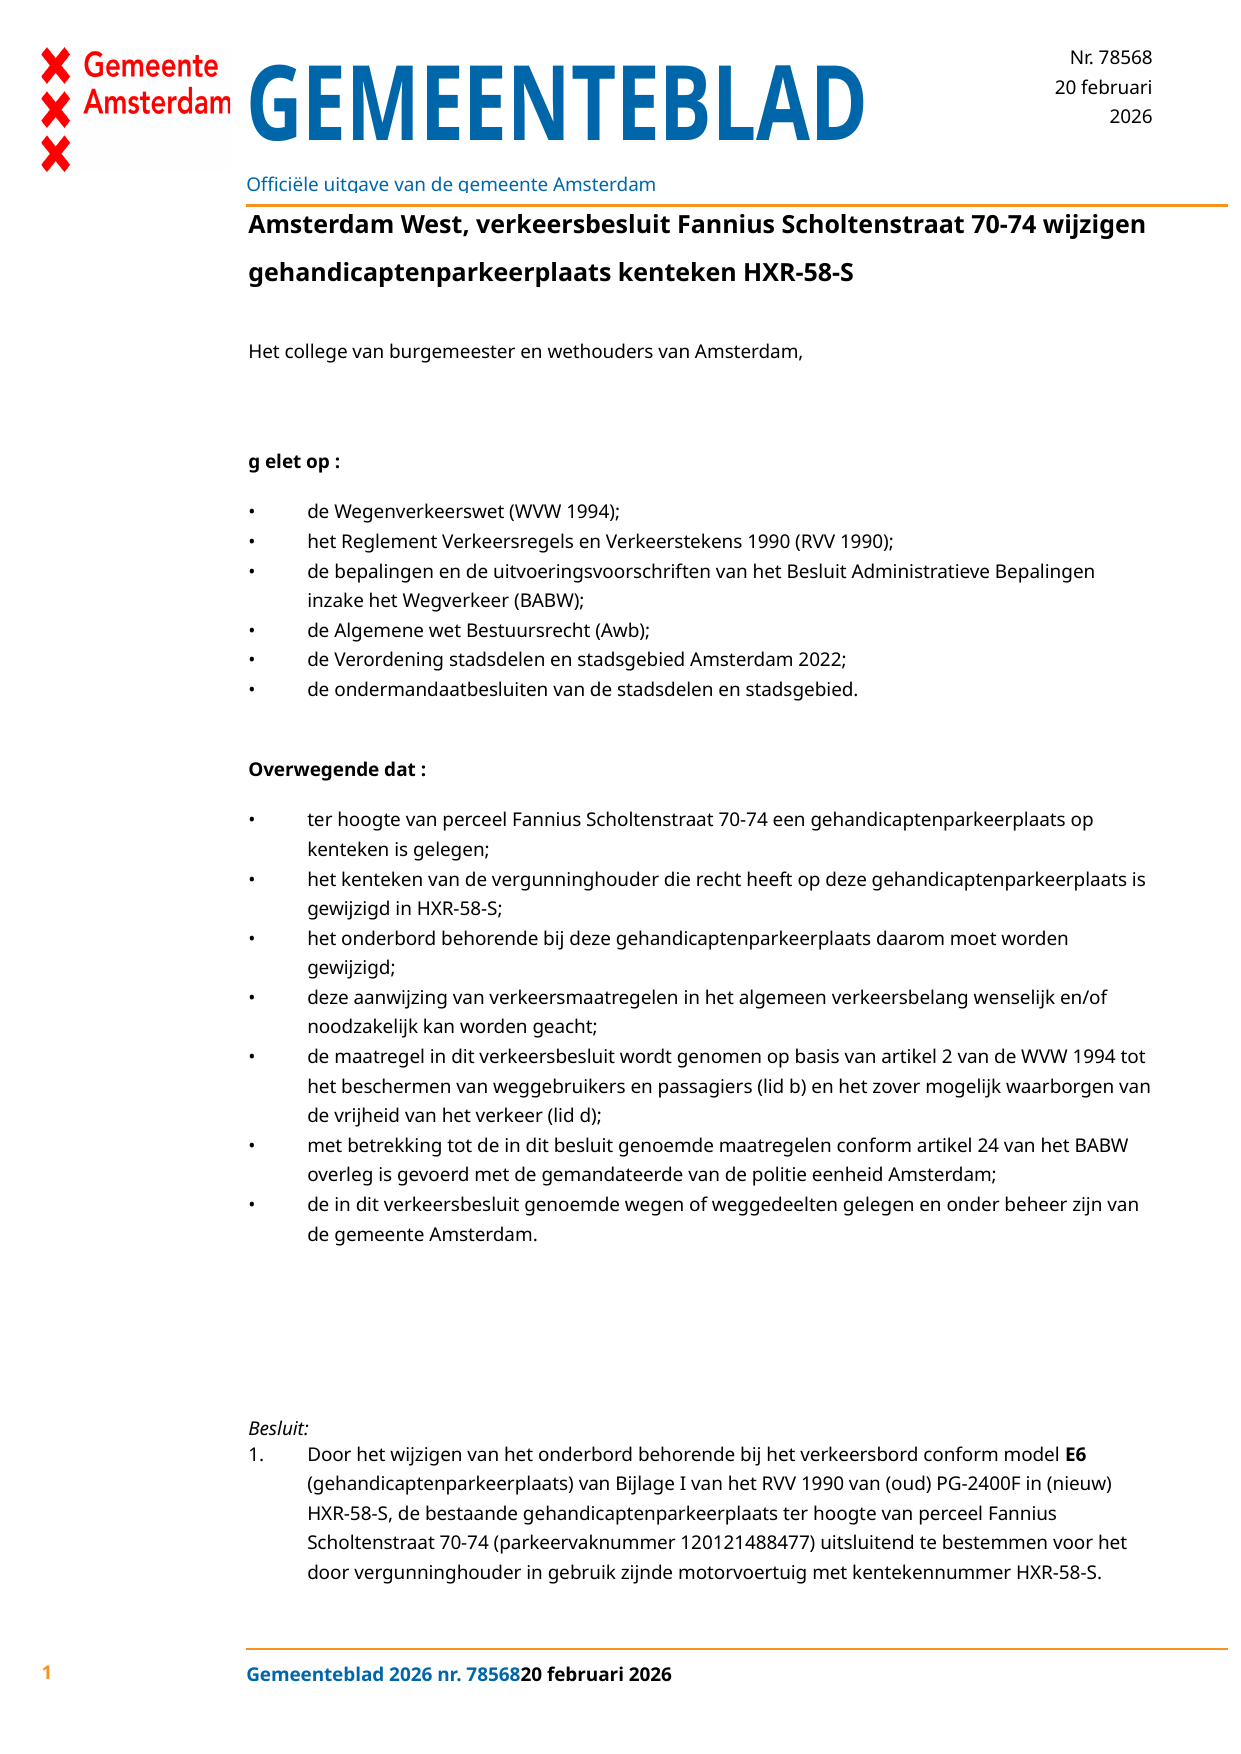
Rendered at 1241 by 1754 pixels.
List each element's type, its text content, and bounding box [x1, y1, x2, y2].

list met betrekking tot de in dit besluit genoemde maatregelen conform artikel 24 van het BABW overleg is gevoerd met de gemandateerde van de politie eenheid Amsterdam; [248, 1132, 1152, 1187]
list het kenteken van de vergunninghouder die recht heeft op deze gehandicaptenparkeerplaats is gewijzigd in HXR-58-S; [248, 866, 1152, 921]
list ter hoogte van perceel Fannius Scholtenstraat 70-74 een gehandicaptenparkeerplaats op kenteken is gelegen; [248, 807, 1152, 862]
text g elet op : [248, 448, 1152, 474]
list de ondermandaatbesluiten van de stadsdelen en stadsgebied. [248, 676, 1152, 702]
list de in dit verkeersbesluit genoemde wegen of weggedeelten gelegen en onder beheer zijn van de gemeente Amsterdam. [248, 1191, 1152, 1246]
list de maatregel in dit verkeersbesluit wordt genomen op basis van artikel 2 van de WVW 1994 tot het beschermen van weggebruikers en passagiers (lid b) en het zover mogelijk waarborgen van de vrijheid van het verkeer (lid d); [248, 1043, 1152, 1128]
list het onderbord behorende bij deze gehandicaptenparkeerplaats daarom moet worden gewijzigd; [248, 925, 1152, 980]
text Het college van burgemeester en wethouders van Amsterdam, [248, 339, 1152, 364]
text Amsterdam West, verkeersbesluit Fannius Scholtenstraat 70-74 wijzigen gehandicaptenparkeerplaats kenteken HXR-58-S [248, 207, 1152, 288]
list Door het wijzigen van het onderbord behorende bij het verkeersbord conform model E6 (gehandicaptenparkeerplaats) van Bijlage I van het RVV 1990 van (oud) PG-2400F in (nieuw) HXR-58-S, de bestaande gehandicaptenparkeerplaats ter hoogte van perceel Fannius Scholtenstraat 70-74 (parkeervaknummer 120121488477) uitsluitend te bestemmen voor het door vergunninghouder in gebruik zijnde motorvoertuig met kentekennummer HXR-58-S. [248, 1441, 1152, 1585]
list de bepalingen en de uitvoeringsvoorschriften van het Besluit Administratieve Bepalingen inzake het Wegverkeer (BABW); [248, 558, 1152, 613]
text Besluit: [248, 1415, 1152, 1441]
picture [41, 47, 231, 172]
list de Wegenverkeerswet (WVW 1994); [248, 499, 1152, 524]
list het Reglement Verkeersregels en Verkeerstekens 1990 (RVV 1990); [248, 528, 1152, 554]
text Overwegende dat : [248, 756, 1152, 782]
list de Algemene wet Bestuursrecht (Awb); [248, 617, 1152, 643]
list deze aanwijzing van verkeersmaatregelen in het algemeen verkeersbelang wenselijk en/of noodzakelijk kan worden geacht; [248, 984, 1152, 1039]
list de Verordening stadsdelen en stadsgebied Amsterdam 2022; [248, 647, 1152, 672]
